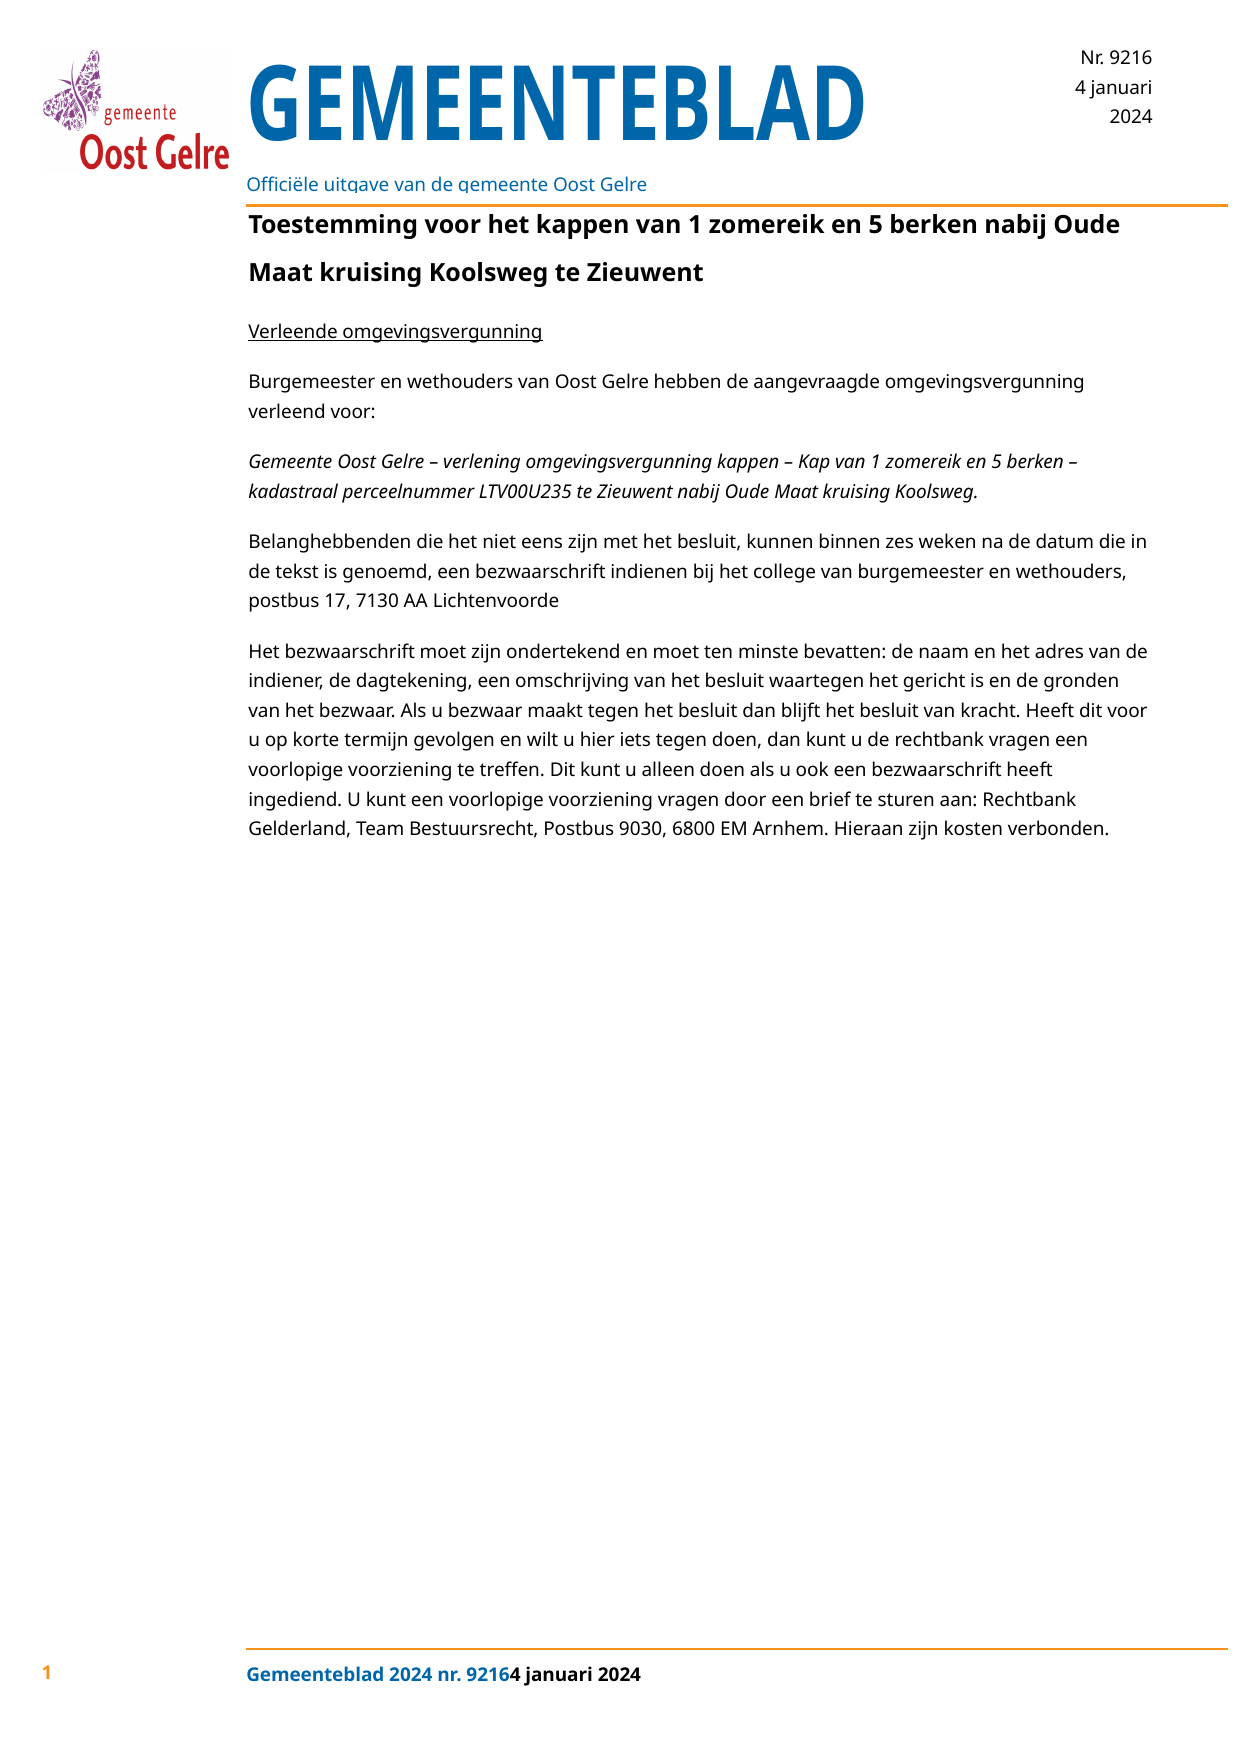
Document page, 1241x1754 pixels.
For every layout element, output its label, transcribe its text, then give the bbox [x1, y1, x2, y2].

text Gemeente Oost Gelre – verlening omgevingsvergunning kappen – Kap van 1 zomereik en 5 berken – kadastraal perceelnummer LTV00U235 te Zieuwent nabij Oude Maat kruising Koolsweg. [248, 448, 1152, 504]
text Belanghebbenden die het niet eens zijn met het besluit, kunnen binnen zes weken na de datum die in de tekst is genoemd, een bezwaarschrift indienen bij het college van burgemeester en wethouders, postbus 17, 7130 AA Lichtenvoorde [248, 528, 1152, 613]
text Burgemeester en wethouders van Oost Gelre hebben de aangevraagde omgevingsvergunning verleend voor: [248, 368, 1152, 424]
picture [41, 47, 231, 172]
text Verleende omgevingsvergunning [248, 318, 1152, 344]
text Toestemming voor het kappen van 1 zomereik en 5 berken nabij Oude Maat kruising Koolsweg te Zieuwent [248, 207, 1152, 288]
text Het bezwaarschrift moet zijn ondertekend en moet ten minste bevatten: de naam en het adres van de indiener, de dagtekening, een omschrijving van het besluit waartegen het gericht is en de gronden van het bezwaar. Als u bezwaar maakt tegen het besluit dan blijft het besluit van kracht. Heeft dit voor u op korte termijn gevolgen en wilt u hier iets tegen doen, dan kunt u de rechtbank vragen een voorlopige voorziening te treffen. Dit kunt u alleen doen als u ook een bezwaarschrift heeft ingediend. U kunt een voorlopige voorziening vragen door een brief te sturen aan: Rechtbank Gelderland, Team Bestuursrecht, Postbus 9030, 6800 EM Arnhem. Hieraan zijn kosten verbonden. [248, 638, 1152, 841]
